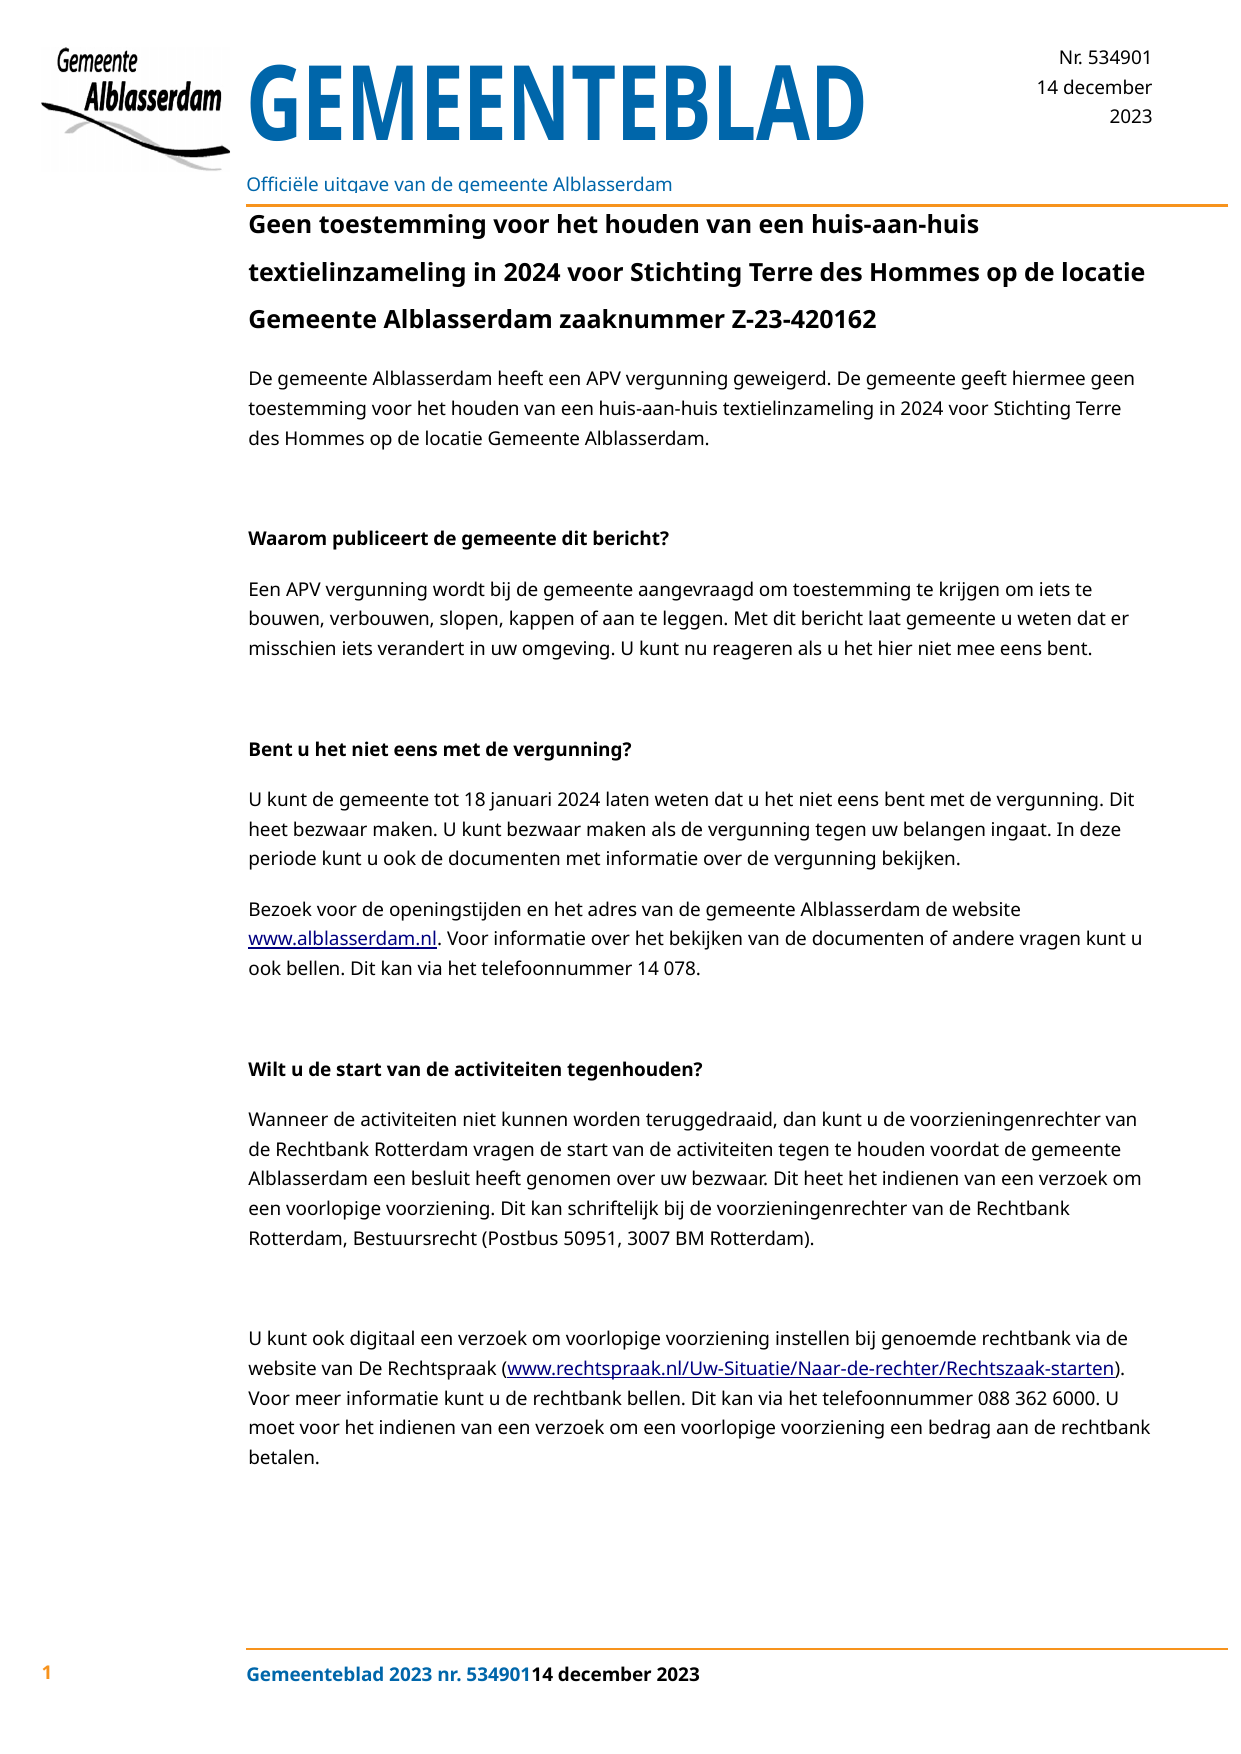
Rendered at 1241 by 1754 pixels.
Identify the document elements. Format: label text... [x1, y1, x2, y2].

text Een APV vergunning wordt bij de gemeente aangevraagd om toestemming te krijgen om iets te bouwen, verbouwen, slopen, kappen of aan te leggen. Met dit bericht laat gemeente u weten dat er misschien iets verandert in uw omgeving. U kunt nu reageren als u het hier niet mee eens bent. [248, 576, 1152, 661]
text U kunt de gemeente tot 18 januari 2024 laten weten dat u het niet eens bent met de vergunning. Dit heet bezwaar maken. U kunt bezwaar maken als de vergunning tegen uw belangen ingaat. In deze periode kunt u ook de documenten met informatie over de vergunning bekijken. [248, 786, 1152, 871]
text Geen toestemming voor het houden van een huis-aan-huis textielinzameling in 2024 voor Stichting Terre des Hommes op de locatie Gemeente Alblasserdam zaaknummer Z-23-420162 [248, 207, 1152, 336]
text Wilt u de start van de activiteiten tegenhouden? [248, 1056, 1152, 1082]
text Bent u het niet eens met de vergunning? [248, 736, 1152, 762]
text Wanneer de activiteiten niet kunnen worden teruggedraaid, dan kunt u de voorzieningenrechter van de Rechtbank Rotterdam vragen de start van de activiteiten tegen te houden voordat de gemeente Alblasserdam een besluit heeft genomen over uw bezwaar. Dit heet het indienen van een verzoek om een voorlopige voorziening. Dit kan schriftelijk bij de voorzieningenrechter van de Rechtbank Rotterdam, Bestuursrecht (Postbus 50951, 3007 BM Rotterdam). [248, 1106, 1152, 1250]
text De gemeente Alblasserdam heeft een APV vergunning geweigerd. De gemeente geeft hiermee geen toestemming voor het houden van een huis-aan-huis textielinzameling in 2024 voor Stichting Terre des Hommes op de locatie Gemeente Alblasserdam. [248, 366, 1152, 450]
text Bezoek voor de openingstijden en het adres van de gemeente Alblasserdam de website www.alblasserdam.nl. Voor informatie over het bekijken van de documenten of andere vragen kunt u ook bellen. Dit kan via het telefoonnummer 14 078. [248, 896, 1152, 981]
text U kunt ook digitaal een verzoek om voorlopige voorziening instellen bij genoemde rechtbank via de website van De Rechtspraak (www.rechtspraak.nl/Uw-Situatie/Naar-de-rechter/Rechtszaak-starten). Voor meer informatie kunt u de rechtbank bellen. Dit kan via het telefoonnummer 088 362 6000. U moet voor het indienen van een verzoek om een voorlopige voorziening een bedrag aan de rechtbank betalen. [248, 1326, 1152, 1469]
text Waarom publiceert de gemeente dit bericht? [248, 526, 1152, 551]
picture [41, 47, 231, 172]
